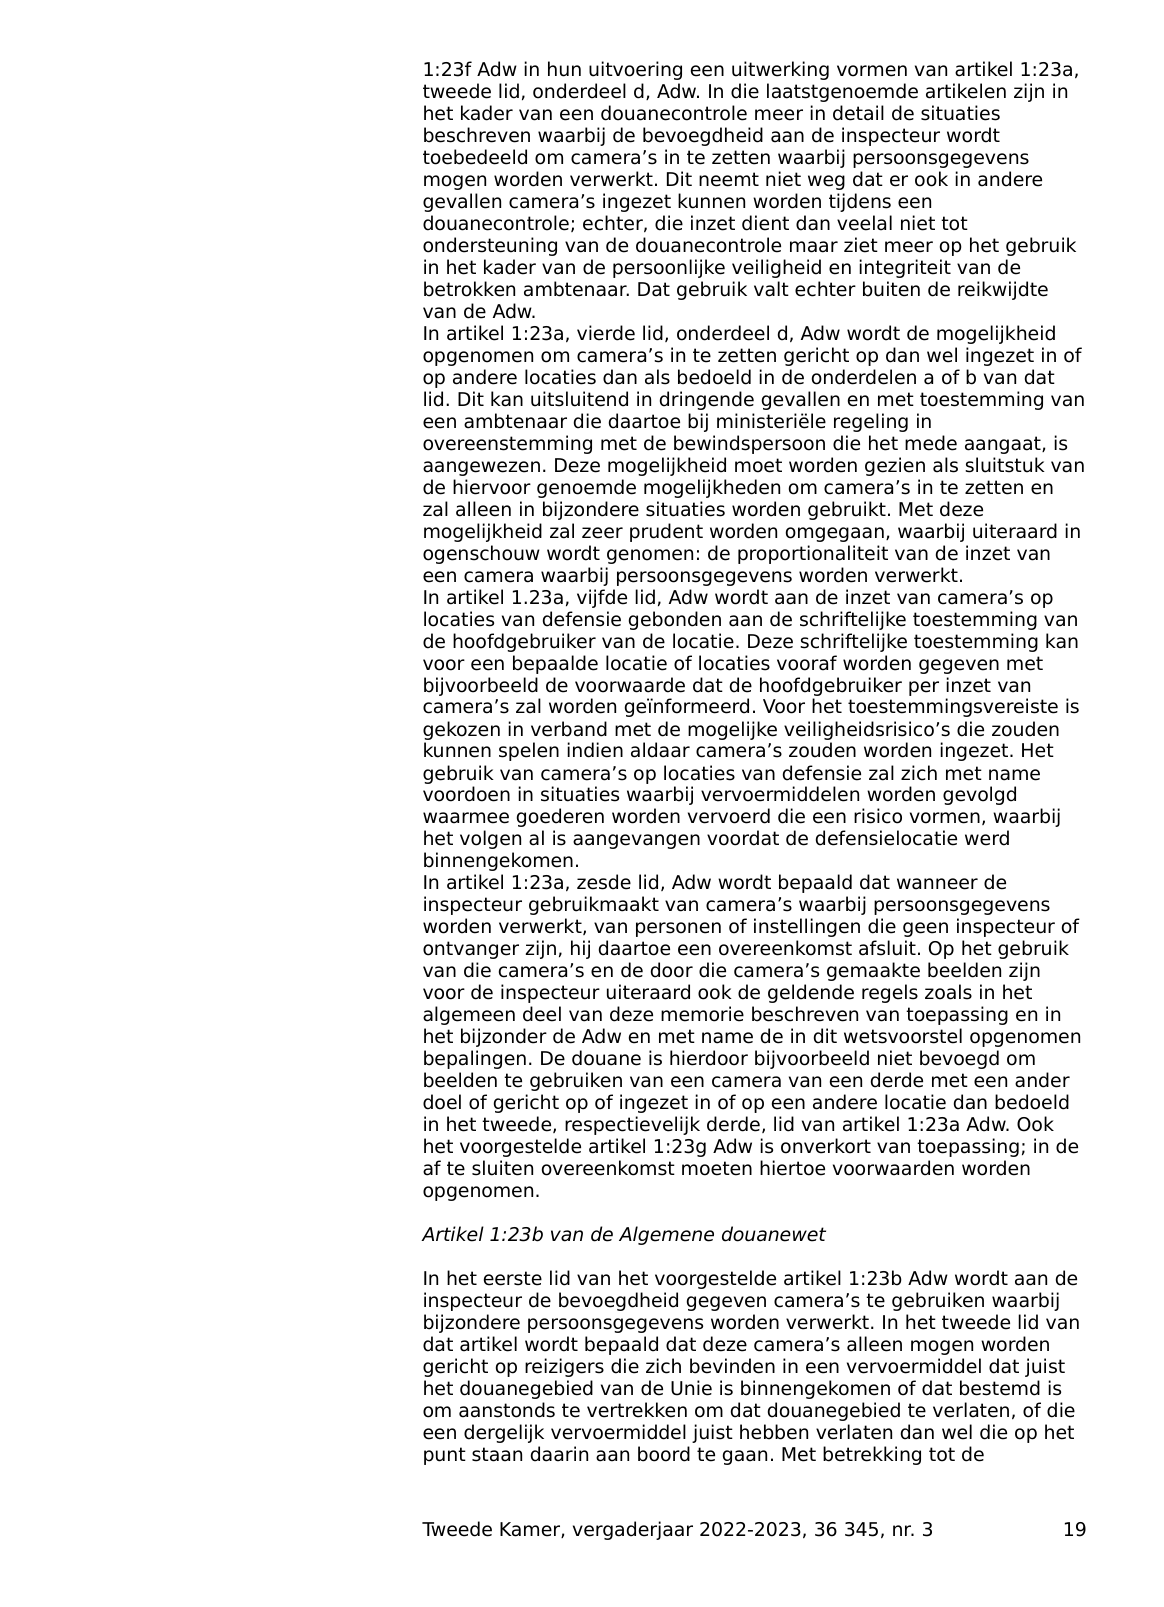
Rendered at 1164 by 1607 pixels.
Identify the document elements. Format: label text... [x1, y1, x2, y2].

text In artikel 1.23a, vijfde lid, Adw wordt aan de inzet van camera’s op locaties van defensie gebonden aan de schriftelijke toestemming van de hoofdgebruiker van de locatie. Deze schriftelijke toestemming kan voor een bepaalde locatie of locaties vooraf worden gegeven met bijvoorbeeld de voorwaarde dat de hoofdgebruiker per inzet van camera’s zal worden geïnformeerd. Voor het toestemmingsvereiste is gekozen in verband met de mogelijke veiligheidsrisico’s die zouden kunnen spelen indien aldaar camera’s zouden worden ingezet. Het gebruik van camera’s op locaties van defensie zal zich met name voordoen in situaties waarbij vervoermiddelen worden gevolgd waarmee goederen worden vervoerd die een risico vormen, waarbij het volgen al is aangevangen voordat de defensielocatie werd binnengekomen. [422, 587, 1087, 872]
text 1:23f Adw in hun uitvoering een uitwerking vormen van artikel 1:23a, tweede lid, onderdeel d, Adw. In die laatstgenoemde artikelen zijn in het kader van een douanecontrole meer in detail de situaties beschreven waarbij de bevoegdheid aan de inspecteur wordt toebedeeld om camera’s in te zetten waarbij persoonsgegevens mogen worden verwerkt. Dit neemt niet weg dat er ook in andere gevallen camera’s ingezet kunnen worden tijdens een douanecontrole; echter, die inzet dient dan veelal niet tot ondersteuning van de douanecontrole maar ziet meer op het gebruik in het kader van de persoonlijke veiligheid en integriteit van de betrokken ambtenaar. Dat gebruik valt echter buiten de reikwijdte van de Adw. [422, 59, 1087, 323]
subtitle Artikel 1:23b van de Algemene douanewet [422, 1224, 1087, 1246]
text In artikel 1:23a, zesde lid, Adw wordt bepaald dat wanneer de inspecteur gebruikmaakt van camera’s waarbij persoonsgegevens worden verwerkt, van personen of instellingen die geen inspecteur of ontvanger zijn, hij daartoe een overeenkomst afsluit. Op het gebruik van die camera’s en de door die camera’s gemaakte beelden zijn voor de inspecteur uiteraard ook de geldende regels zoals in het algemeen deel van deze memorie beschreven van toepassing en in het bijzonder de Adw en met name de in dit wetsvoorstel opgenomen bepalingen. De douane is hierdoor bijvoorbeeld niet bevoegd om beelden te gebruiken van een camera van een derde met een ander doel of gericht op of ingezet in of op een andere locatie dan bedoeld in het tweede, respectievelijk derde, lid van artikel 1:23a Adw. Ook het voorgestelde artikel 1:23g Adw is onverkort van toepassing; in de af te sluiten overeenkomst moeten hiertoe voorwaarden worden opgenomen. [422, 872, 1087, 1202]
text In artikel 1:23a, vierde lid, onderdeel d, Adw wordt de mogelijkheid opgenomen om camera’s in te zetten gericht op dan wel ingezet in of op andere locaties dan als bedoeld in de onderdelen a of b van dat lid. Dit kan uitsluitend in dringende gevallen en met toestemming van een ambtenaar die daartoe bij ministeriële regeling in overeenstemming met de bewindspersoon die het mede aangaat, is aangewezen. Deze mogelijkheid moet worden gezien als sluitstuk van de hiervoor genoemde mogelijkheden om camera’s in te zetten en zal alleen in bijzondere situaties worden gebruikt. Met deze mogelijkheid zal zeer prudent worden omgegaan, waarbij uiteraard in ogenschouw wordt genomen: de proportionaliteit van de inzet van een camera waarbij persoonsgegevens worden verwerkt. [422, 323, 1087, 587]
text In het eerste lid van het voorgestelde artikel 1:23b Adw wordt aan de inspecteur de bevoegdheid gegeven camera’s te gebruiken waarbij bijzondere persoonsgegevens worden verwerkt. In het tweede lid van dat artikel wordt bepaald dat deze camera’s alleen mogen worden gericht op reizigers die zich bevinden in een vervoermiddel dat juist het douanegebied van de Unie is binnengekomen of dat bestemd is om aanstonds te vertrekken om dat douanegebied te verlaten, of die een dergelijk vervoermiddel juist hebben verlaten dan wel die op het punt staan daarin aan boord te gaan. Met betrekking tot de [422, 1268, 1087, 1466]
